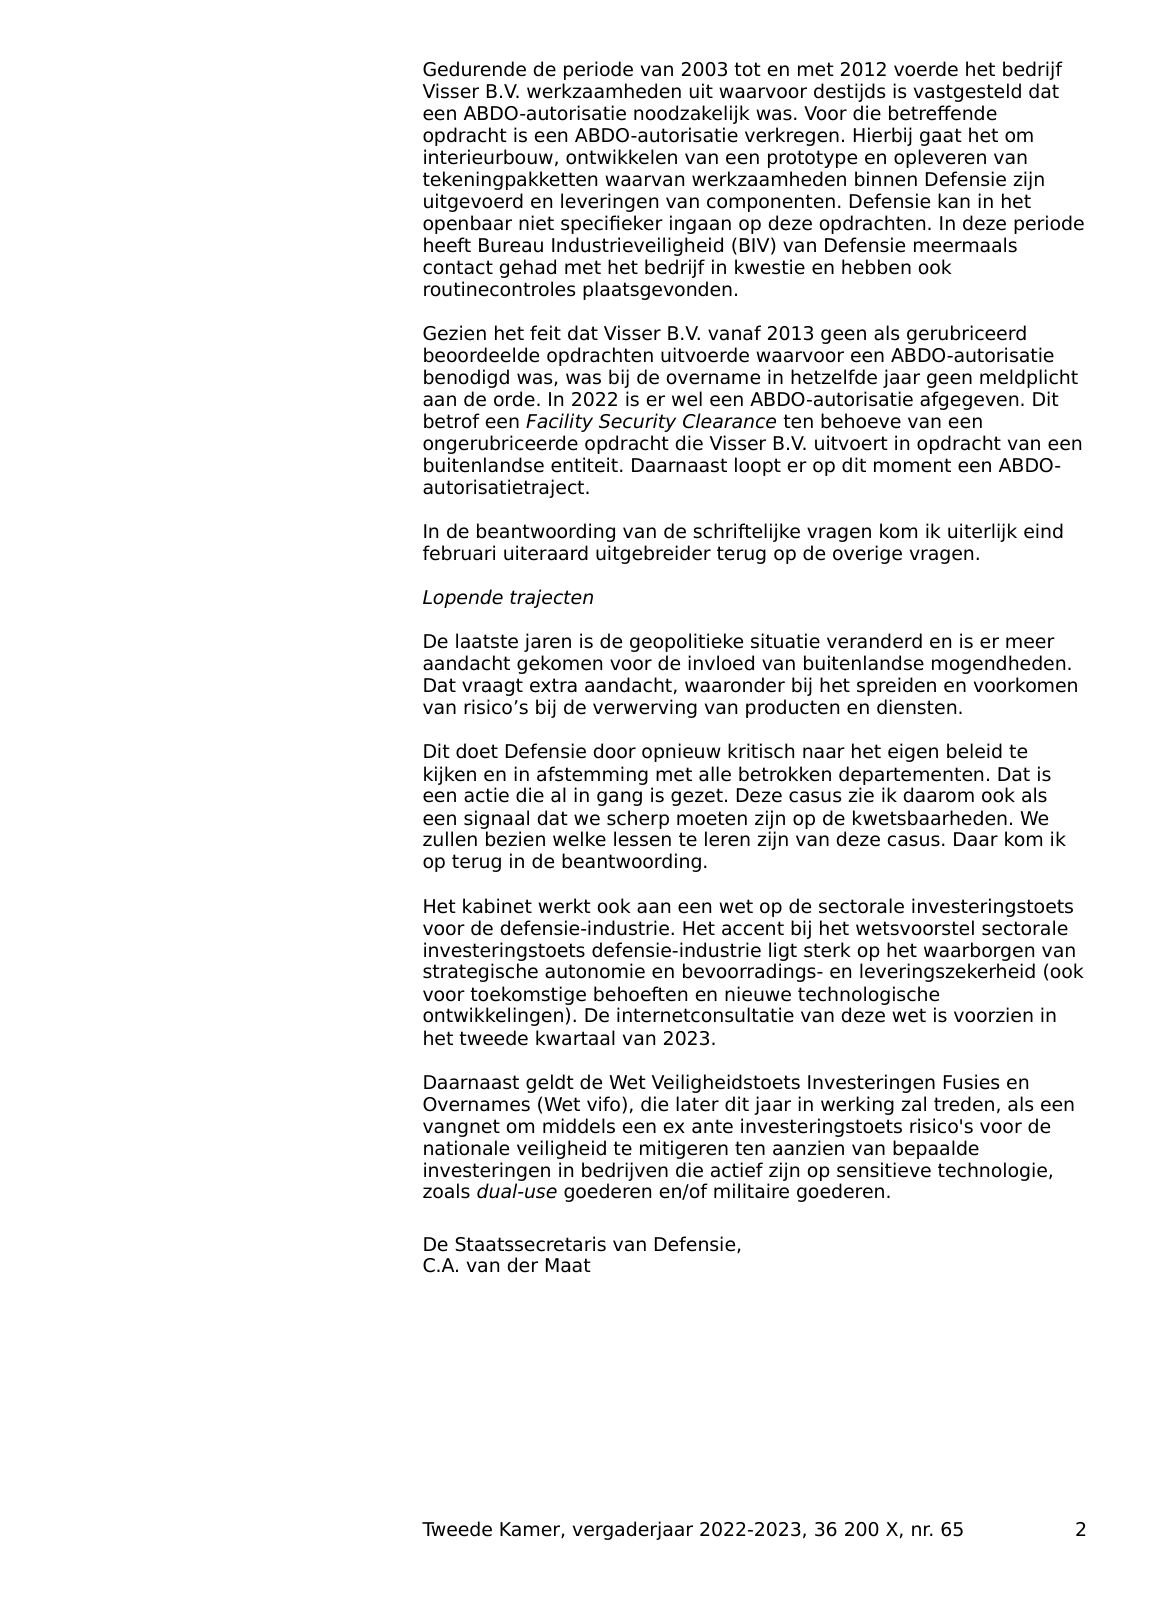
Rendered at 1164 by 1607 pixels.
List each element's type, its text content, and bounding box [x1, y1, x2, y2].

text In de beantwoording van de schriftelijke vragen kom ik uiterlijk eind februari uiteraard uitgebreider terug op de overige vragen. [422, 521, 1087, 565]
text Daarnaast geldt de Wet Veiligheidstoets Investeringen Fusies en Overnames (Wet vifo), die later dit jaar in werking zal treden, als een vangnet om middels een ex ante investeringstoets risico's voor de nationale veiligheid te mitigeren ten aanzien van bepaalde investeringen in bedrijven die actief zijn op sensitieve technologie, zoals dual-use goederen en/of militaire goederen. [422, 1072, 1087, 1203]
text Dit doet Defensie door opnieuw kritisch naar het eigen beleid te kijken en in afstemming met alle betrokken departementen. Dat is een actie die al in gang is gezet. Deze casus zie ik daarom ook als een signaal dat we scherp moeten zijn op de kwetsbaarheden. We zullen bezien welke lessen te leren zijn van deze casus. Daar kom ik op terug in de beantwoording. [422, 741, 1087, 873]
text De laatste jaren is de geopolitieke situatie veranderd en is er meer aandacht gekomen voor de invloed van buitenlandse mogendheden. Dat vraagt extra aandacht, waaronder bij het spreiden en voorkomen van risico’s bij de verwerving van producten en diensten. [422, 631, 1087, 719]
subtitle Lopende trajecten [422, 587, 1087, 609]
text Gedurende de periode van 2003 tot en met 2012 voerde het bedrijf Visser B.V. werkzaamheden uit waarvoor destijds is vastgesteld dat een ABDO-autorisatie noodzakelijk was. Voor die betreffende opdracht is een ABDO-autorisatie verkregen. Hierbij gaat het om interieurbouw, ontwikkelen van een prototype en opleveren van tekeningpakketten waarvan werkzaamheden binnen Defensie zijn uitgevoerd en leveringen van componenten. Defensie kan in het openbaar niet specifieker ingaan op deze opdrachten. In deze periode heeft Bureau Industrieveiligheid (BIV) van Defensie meermaals contact gehad met het bedrijf in kwestie en hebben ook routinecontroles plaatsgevonden. [422, 59, 1087, 301]
text De Staatssecretaris van Defensie, C.A. van der Maat [422, 1233, 1087, 1277]
text Het kabinet werkt ook aan een wet op de sectorale investeringstoets voor de defensie-industrie. Het accent bij het wetsvoorstel sectorale investeringstoets defensie-industrie ligt sterk op het waarborgen van strategische autonomie en bevoorradings- en leveringszekerheid (ook voor toekomstige behoeften en nieuwe technologische ontwikkelingen). De internetconsultatie van deze wet is voorzien in het tweede kwartaal van 2023. [422, 896, 1087, 1049]
text Gezien het feit dat Visser B.V. vanaf 2013 geen als gerubriceerd beoordeelde opdrachten uitvoerde waarvoor een ABDO-autorisatie benodigd was, was bij de overname in hetzelfde jaar geen meldplicht aan de orde. In 2022 is er wel een ABDO-autorisatie afgegeven. Dit betrof een Facility Security Clearance ten behoeve van een ongerubriceerde opdracht die Visser B.V. uitvoert in opdracht van een buitenlandse entiteit. Daarnaast loopt er op dit moment een ABDO-autorisatietraject. [422, 323, 1087, 499]
